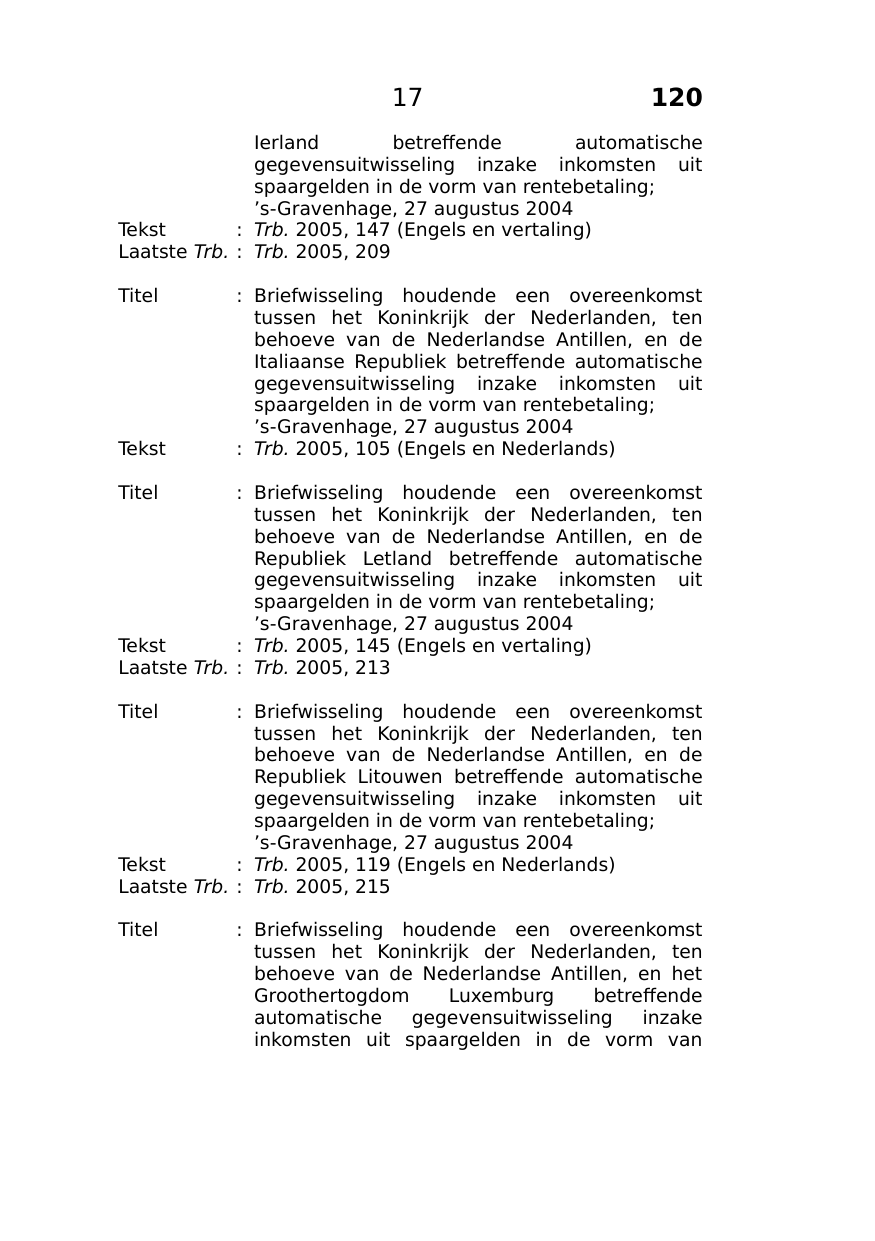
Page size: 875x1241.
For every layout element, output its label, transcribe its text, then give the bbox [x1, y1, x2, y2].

table_cell Tekst [118, 635, 236, 657]
table_cell : [236, 438, 254, 460]
table_cell Trb. 2005, 213 [254, 657, 703, 679]
table_cell Trb. 2005, 209 [254, 241, 703, 263]
table_cell Trb. 2005, 145 (Engels en vertaling) [254, 635, 703, 657]
table_cell [236, 679, 254, 701]
table_cell Ierland betreffende automatische gegevensuitwisseling inzake inkomsten uit spaargelden in de vorm van rentebetaling; ’s-Gravenhage, 27 augustus 2004 [254, 132, 703, 219]
table_cell Tekst [118, 438, 236, 460]
table_cell : [236, 635, 254, 657]
table_cell Trb. 2005, 215 [254, 876, 703, 897]
table_cell Titel [118, 919, 236, 1051]
table_cell [254, 679, 703, 701]
table_cell Trb. 2005, 119 (Engels en Nederlands) [254, 854, 703, 876]
table_cell Titel [118, 482, 236, 635]
table_cell Tekst [118, 219, 236, 241]
table_cell [236, 132, 254, 219]
table_cell [236, 898, 254, 919]
table_cell [254, 460, 703, 482]
table_cell Laatste Trb. [118, 657, 236, 679]
table_cell [254, 898, 703, 919]
table_cell Briefwisseling houdende een overeenkomst tussen het Koninkrijk der Nederlanden, ten behoeve van de Nederlandse Antillen, en de Republiek Letland betreffende automatische gegevensuitwisseling inzake inkomsten uit spaargelden in de vorm van rentebetaling; ’s-Gravenhage, 27 augustus 2004 [254, 482, 703, 635]
table_cell [254, 263, 703, 285]
table_cell [118, 263, 236, 285]
table_cell : [236, 219, 254, 241]
table_cell [118, 898, 236, 919]
table_cell Trb. 2005, 147 (Engels en vertaling) [254, 219, 703, 241]
table_cell Briefwisseling houdende een overeenkomst tussen het Koninkrijk der Nederlanden, ten behoeve van de Nederlandse Antillen, en het Groothertogdom Luxemburg betreffende automatische gegevensuitwisseling inzake inkomsten uit spaargelden in de vorm van [254, 919, 703, 1051]
table_cell [236, 263, 254, 285]
table_cell : [236, 285, 254, 438]
table_cell Titel [118, 285, 236, 438]
table_cell : [236, 241, 254, 263]
table_cell Trb. 2005, 105 (Engels en Nederlands) [254, 438, 703, 460]
table_cell : [236, 701, 254, 854]
table_cell Briefwisseling houdende een overeenkomst tussen het Koninkrijk der Nederlanden, ten behoeve van de Nederlandse Antillen, en de Republiek Litouwen betreffende automatische gegevensuitwisseling inzake inkomsten uit spaargelden in de vorm van rentebetaling; ’s-Gravenhage, 27 augustus 2004 [254, 701, 703, 854]
table_cell [118, 132, 236, 219]
table_cell [236, 460, 254, 482]
table_cell : [236, 854, 254, 876]
table_cell [118, 679, 236, 701]
table_cell : [236, 657, 254, 679]
table_cell Briefwisseling houdende een overeenkomst tussen het Koninkrijk der Nederlanden, ten behoeve van de Nederlandse Antillen, en de Italiaanse Republiek betreffende automatische gegevensuitwisseling inzake inkomsten uit spaargelden in de vorm van rentebetaling; ’s-Gravenhage, 27 augustus 2004 [254, 285, 703, 438]
table_cell Titel [118, 701, 236, 854]
table_cell : [236, 482, 254, 635]
table_cell Tekst [118, 854, 236, 876]
table_cell [118, 460, 236, 482]
table_cell Laatste Trb. [118, 241, 236, 263]
table_cell Laatste Trb. [118, 876, 236, 897]
table_cell : [236, 919, 254, 1051]
table_cell : [236, 876, 254, 897]
